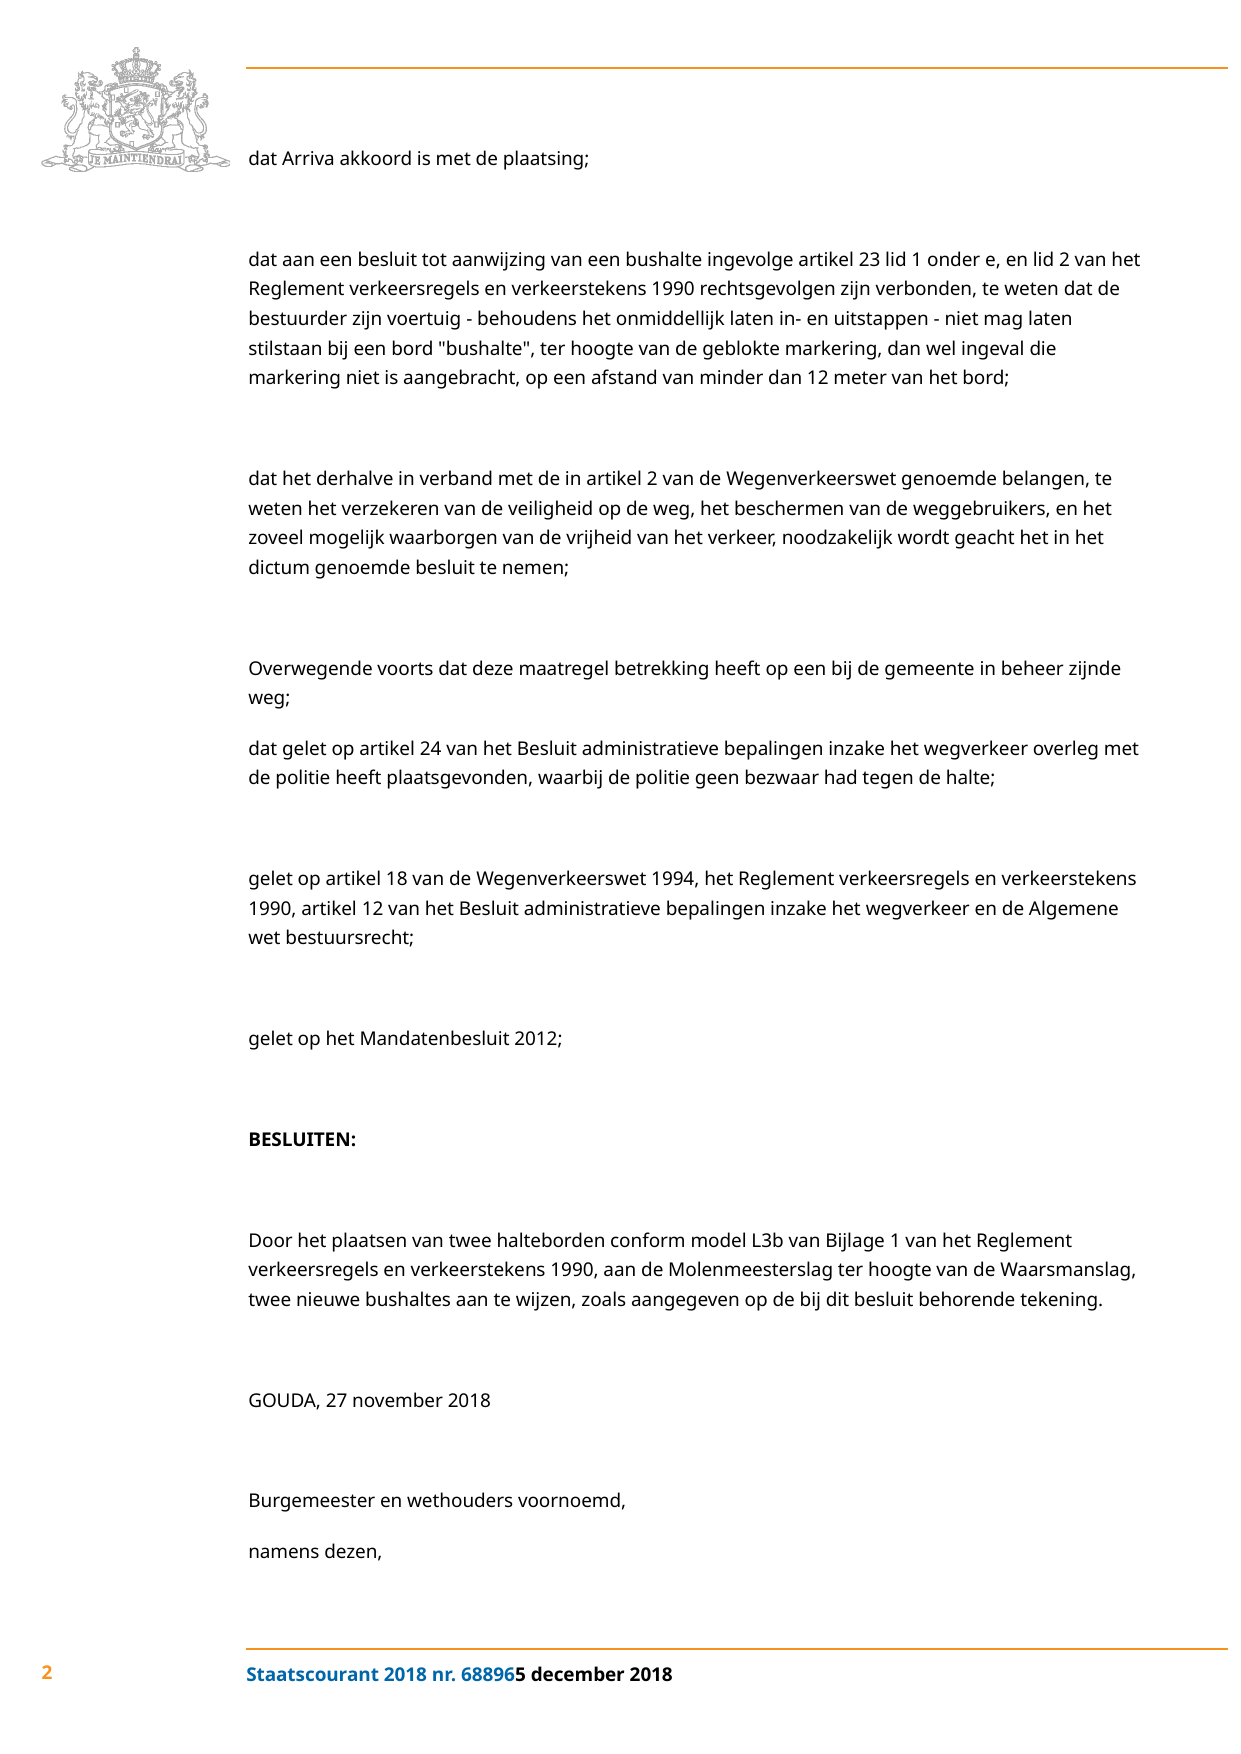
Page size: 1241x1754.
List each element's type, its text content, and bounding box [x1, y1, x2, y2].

text gelet op artikel 18 van de Wegenverkeerswet 1994, het Reglement verkeersregels en verkeerstekens 1990, artikel 12 van het Besluit administratieve bepalingen inzake het wegverkeer en de Algemene wet bestuursrecht; [248, 865, 1152, 950]
text dat gelet op artikel 24 van het Besluit administratieve bepalingen inzake het wegverkeer overleg met de politie heeft plaatsgevonden, waarbij de politie geen bezwaar had tegen de halte; [248, 735, 1152, 790]
text gelet op het Mandatenbesluit 2012; [248, 1025, 1152, 1051]
text dat het derhalve in verband met de in artikel 2 van de Wegenverkeerswet genoemde belangen, te weten het verzekeren van de veiligheid op de weg, het beschermen van de weggebruikers, en het zoveel mogelijk waarborgen van de vrijheid van het verkeer, noodzakelijk wordt geacht het in het dictum genoemde besluit te nemen; [248, 465, 1152, 580]
text namens dezen, [248, 1538, 1152, 1564]
picture [41, 47, 231, 172]
text GOUDA, 27 november 2018 [248, 1387, 1152, 1413]
text Door het plaatsen van twee halteborden conform model L3b van Bijlage 1 van het Reglement verkeersregels en verkeerstekens 1990, aan de Molenmeesterslag ter hoogte van de Waarsmanslag, twee nieuwe bushaltes aan te wijzen, zoals aangegeven op de bij dit besluit behorende tekening. [248, 1227, 1152, 1312]
text BESLUITEN: [248, 1126, 1152, 1152]
text Burgemeester en wethouders voornoemd, [248, 1488, 1152, 1513]
text dat Arriva akkoord is met de plaatsing; [248, 145, 1152, 171]
text Overwegende voorts dat deze maatregel betrekking heeft op een bij de gemeente in beheer zijnde weg; [248, 655, 1152, 710]
text dat aan een besluit tot aanwijzing van een bushalte ingevolge artikel 23 lid 1 onder e, en lid 2 van het Reglement verkeersregels en verkeerstekens 1990 rechtsgevolgen zijn verbonden, te weten dat de bestuurder zijn voertuig - behoudens het onmiddellijk laten in- en uitstappen - niet mag laten stilstaan bij een bord "bushalte", ter hoogte van de geblokte markering, dan wel ingeval die markering niet is aangebracht, op een afstand van minder dan 12 meter van het bord; [248, 246, 1152, 390]
